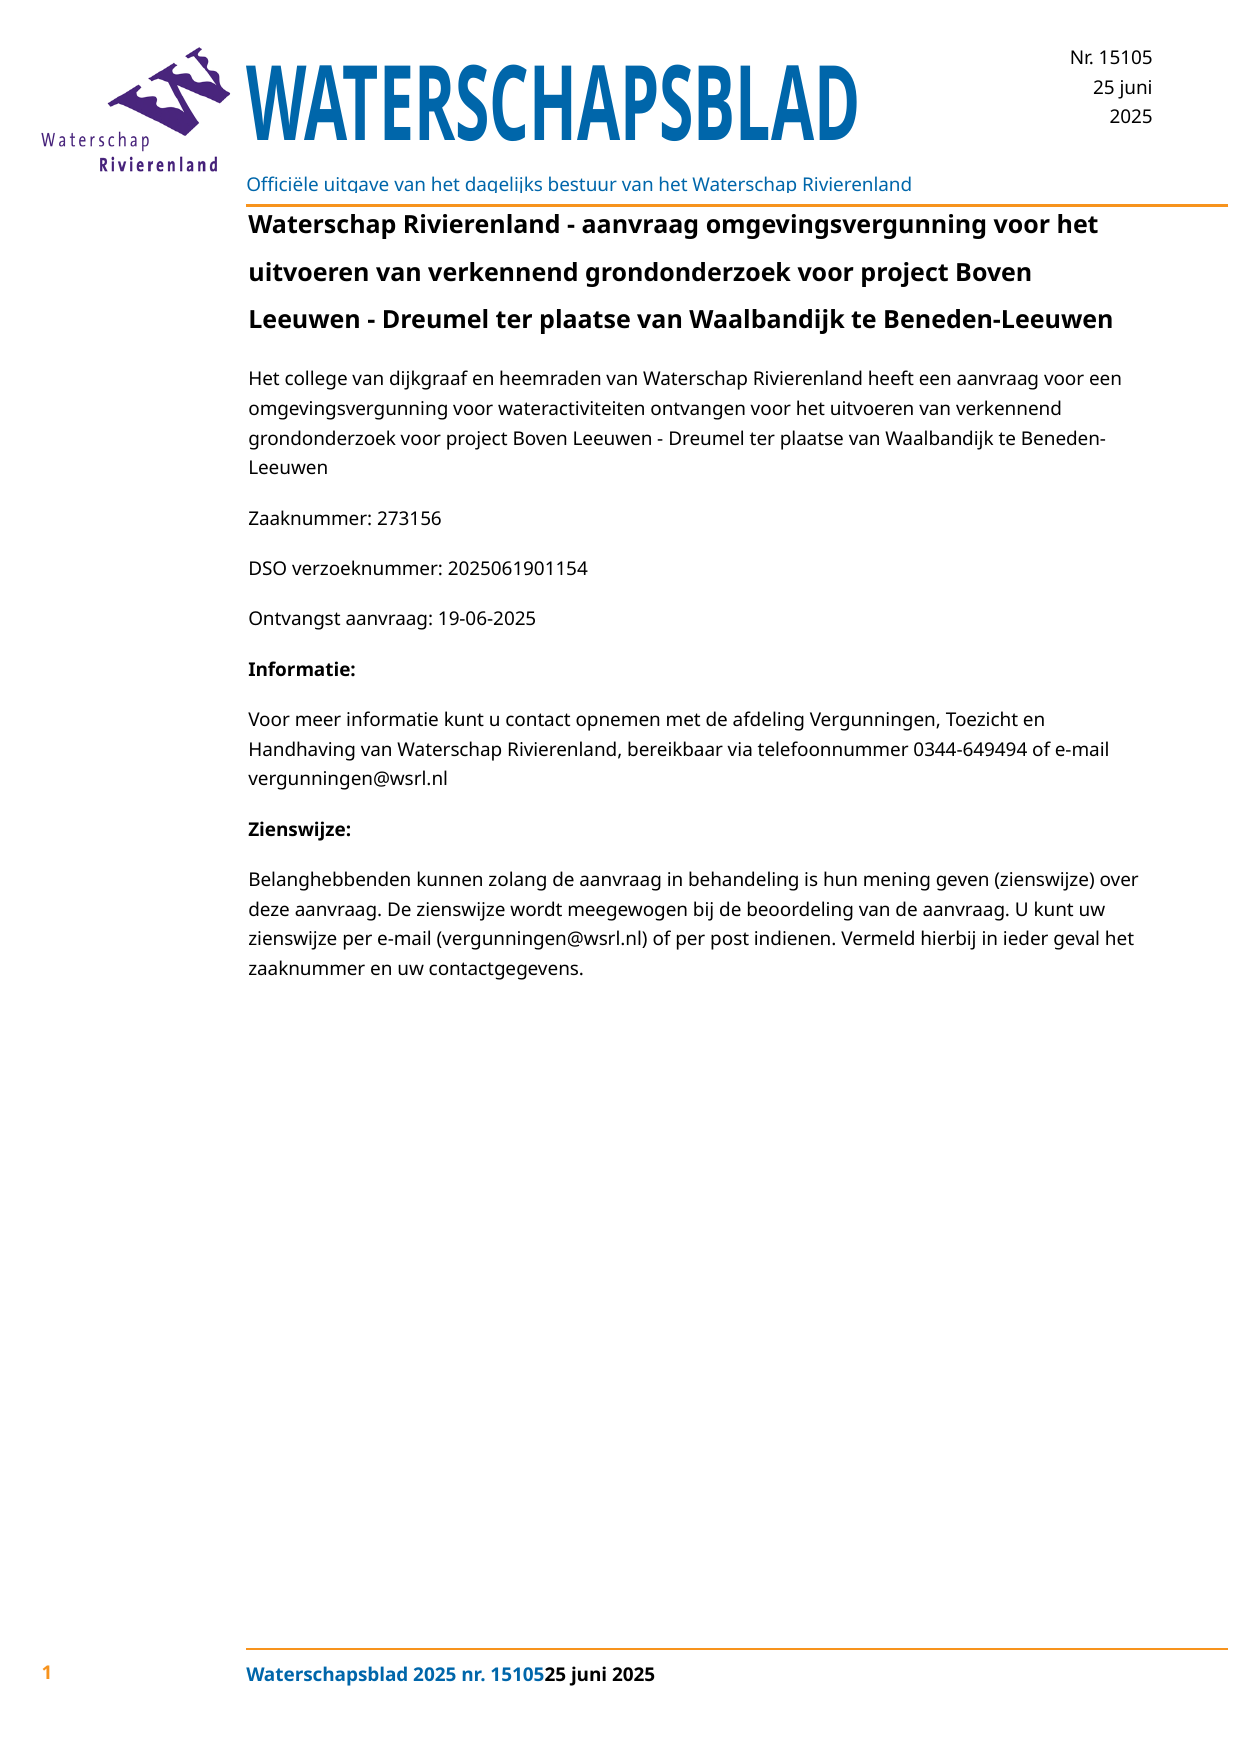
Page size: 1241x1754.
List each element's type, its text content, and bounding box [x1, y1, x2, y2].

text Zaaknummer: 273156 [248, 505, 1152, 530]
text Het college van dijkgraaf en heemraden van Waterschap Rivierenland heeft een aanvraag voor een omgevingsvergunning voor wateractiviteiten ontvangen voor het uitvoeren van verkennend grondonderzoek voor project Boven Leeuwen - Dreumel ter plaatse van Waalbandijk te Beneden-Leeuwen [248, 366, 1152, 480]
text Ontvangst aanvraag: 19-06-2025 [248, 606, 1152, 631]
text DSO verzoeknummer: 2025061901154 [248, 555, 1152, 581]
text Zienswijze: [248, 816, 1152, 842]
text Waterschap Rivierenland - aanvraag omgevingsvergunning voor het uitvoeren van verkennend grondonderzoek voor project Boven Leeuwen - Dreumel ter plaatse van Waalbandijk te Beneden-Leeuwen [248, 207, 1152, 336]
picture [41, 47, 231, 172]
text Belanghebbenden kunnen zolang de aanvraag in behandeling is hun mening geven (zienswijze) over deze aanvraag. De zienswijze wordt meegewogen bij de beoordeling van de aanvraag. U kunt uw zienswijze per e-mail (vergunningen@wsrl.nl) of per post indienen. Vermeld hierbij in ieder geval het zaaknummer en uw contactgegevens. [248, 866, 1152, 981]
text Informatie: [248, 656, 1152, 682]
text Voor meer informatie kunt u contact opnemen met de afdeling Vergunningen, Toezicht en Handhaving van Waterschap Rivierenland, bereikbaar via telefoonnummer 0344-649494 of e-mail vergunningen@wsrl.nl [248, 706, 1152, 791]
